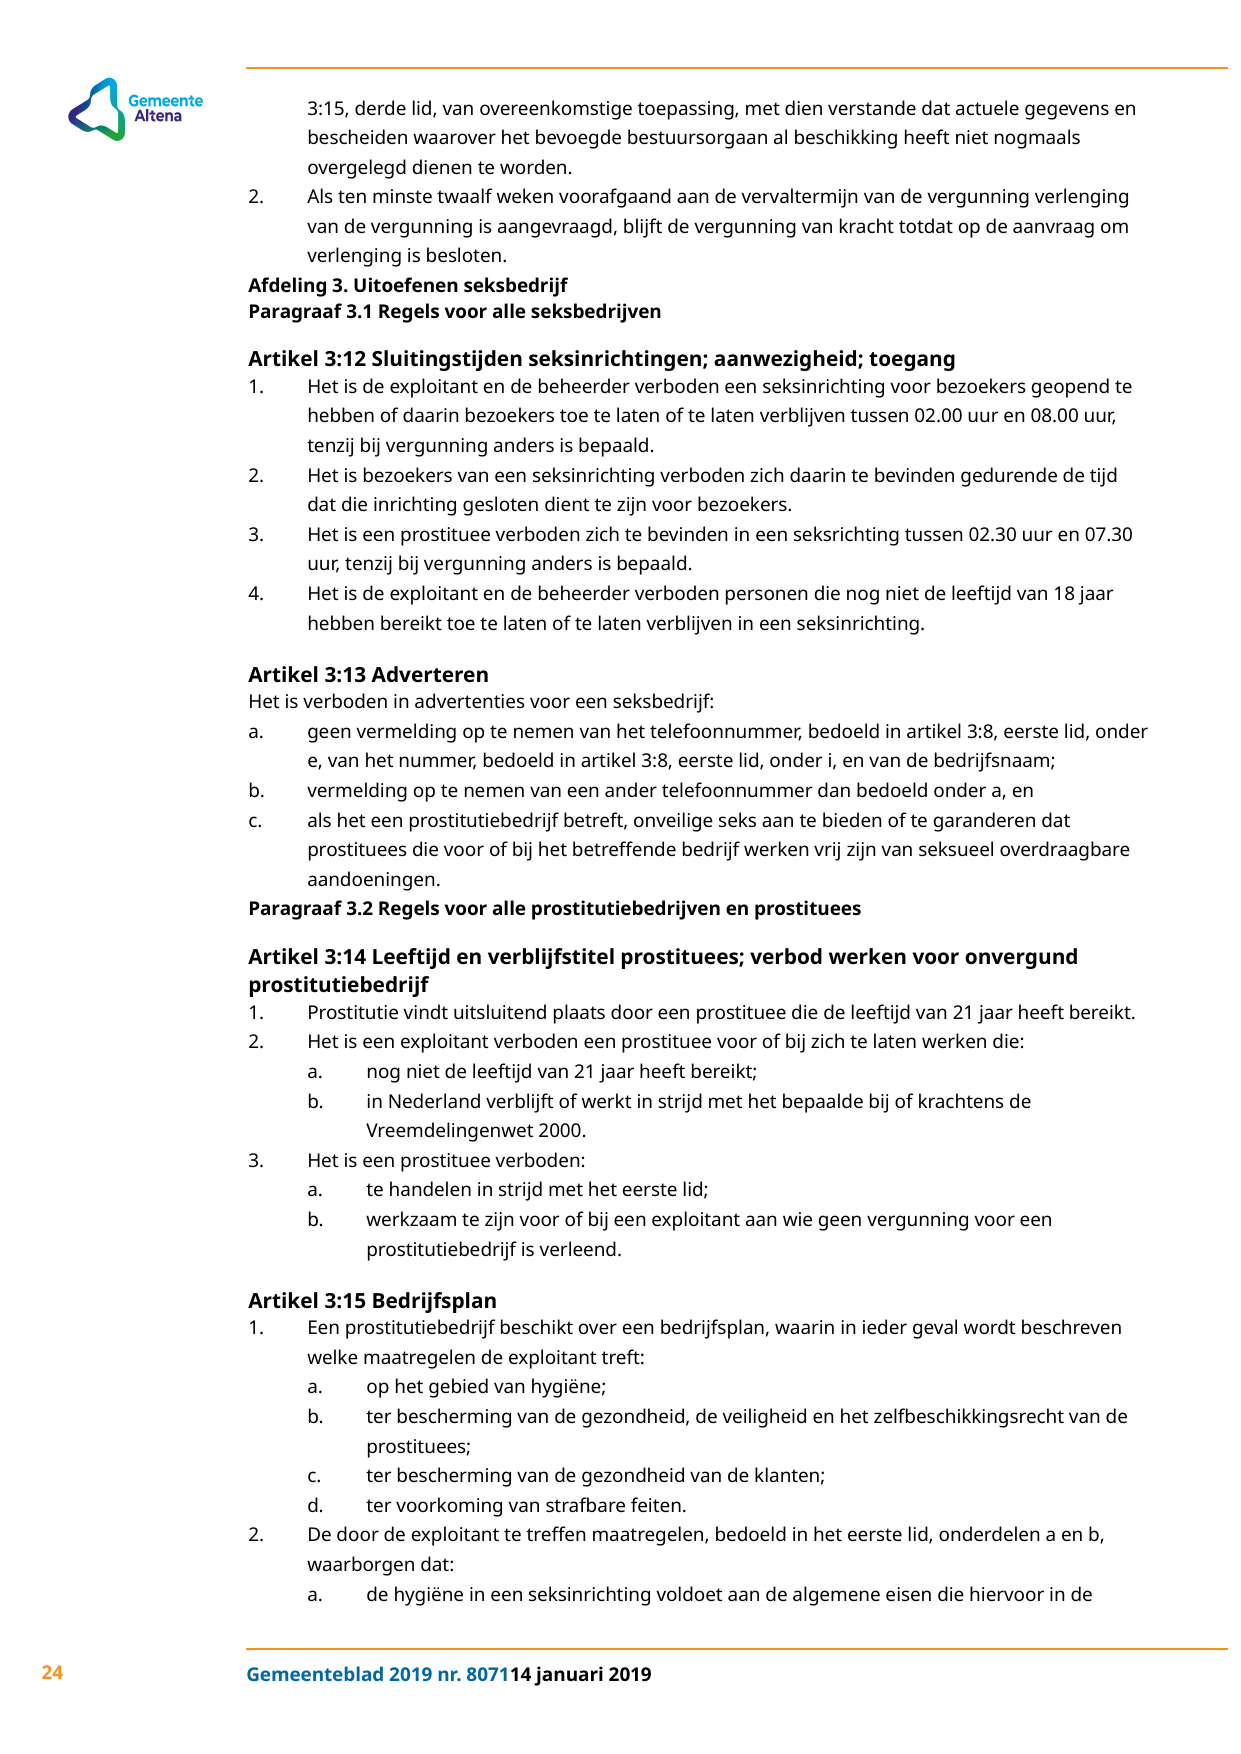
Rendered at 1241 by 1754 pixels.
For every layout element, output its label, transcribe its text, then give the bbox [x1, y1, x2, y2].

list Prostitutie vindt uitsluitend plaats door een prostituee die de leeftijd van 21 jaar heeft bereikt. [248, 999, 1152, 1025]
list De door de exploitant te treffen maatregelen, bedoeld in het eerste lid, onderdelen a en b, waarborgen dat: [248, 1522, 1152, 1577]
text Artikel 3:13 Adverteren [248, 660, 1152, 688]
list Als ten minste twaalf weken voorafgaand aan de vervaltermijn van de vergunning verlenging van de vergunning is aangevraagd, blijft de vergunning van kracht totdat op de aanvraag om verlenging is besloten. [248, 183, 1152, 268]
text Artikel 3:15 Bedrijfsplan [248, 1286, 1152, 1314]
list werkzaam te zijn voor of bij een exploitant aan wie geen vergunning voor een prostitutiebedrijf is verleend. [307, 1206, 1152, 1261]
list Het is een exploitant verboden een prostituee voor of bij zich te laten werken die: [248, 1029, 1152, 1054]
list ter bescherming van de gezondheid van de klanten; [307, 1462, 1152, 1488]
list vermelding op te nemen van een ander telefoonnummer dan bedoeld onder a, en [248, 777, 1152, 803]
text Afdeling 3. Uitoefenen seksbedrijf [248, 272, 1152, 298]
picture [41, 47, 231, 172]
text Paragraaf 3.2 Regels voor alle prostitutiebedrijven en prostituees [248, 896, 1152, 921]
list in Nederland verblijft of werkt in strijd met het bepaalde bij of krachtens de Vreemdelingenwet 2000. [307, 1088, 1152, 1143]
text Paragraaf 3.1 Regels voor alle seksbedrijven [248, 298, 1152, 324]
list 3:15, derde lid, van overeenkomstige toepassing, met dien verstande dat actuele gegevens en bescheiden waarover het bevoegde bestuursorgaan al beschikking heeft niet nogmaals overgelegd dienen te worden. [248, 95, 1152, 180]
list de hygiëne in een seksinrichting voldoet aan de algemene eisen die hiervoor in de [307, 1581, 1152, 1607]
list ter bescherming van de gezondheid, de veiligheid en het zelfbeschikkingsrecht van de prostituees; [307, 1403, 1152, 1459]
list Het is de exploitant en de beheerder verboden personen die nog niet de leeftijd van 18 jaar hebben bereikt toe te laten of te laten verblijven in een seksinrichting. [248, 580, 1152, 635]
list Een prostitutiebedrijf beschikt over een bedrijfsplan, waarin in ieder geval wordt beschreven welke maatregelen de exploitant treft: [248, 1314, 1152, 1370]
list als het een prostitutiebedrijf betreft, onveilige seks aan te bieden of te garanderen dat prostituees die voor of bij het betreffende bedrijf werken vrij zijn van seksueel overdraagbare aandoeningen. [248, 807, 1152, 892]
list Het is een prostituee verboden: [248, 1147, 1152, 1173]
list nog niet de leeftijd van 21 jaar heeft bereikt; [307, 1058, 1152, 1084]
list ter voorkoming van strafbare feiten. [307, 1492, 1152, 1518]
list Het is een prostituee verboden zich te bevinden in een seksrichting tussen 02.30 uur en 07.30 uur, tenzij bij vergunning anders is bepaald. [248, 521, 1152, 576]
text Artikel 3:14 Leeftijd en verblijfstitel prostituees; verbod werken voor onvergund prostitutiebedrijf [248, 942, 1152, 999]
text Het is verboden in advertenties voor een seksbedrijf: [248, 688, 1152, 714]
list Het is de exploitant en de beheerder verboden een seksinrichting voor bezoekers geopend te hebben of daarin bezoekers toe te laten of te laten verblijven tussen 02.00 uur en 08.00 uur, tenzij bij vergunning anders is bepaald. [248, 373, 1152, 458]
text Artikel 3:12 Sluitingstijden seksinrichtingen; aanwezigheid; toegang [248, 344, 1152, 373]
list op het gebied van hygiëne; [307, 1374, 1152, 1399]
list Het is bezoekers van een seksinrichting verboden zich daarin te bevinden gedurende de tijd dat die inrichting gesloten dient te zijn voor bezoekers. [248, 462, 1152, 517]
list geen vermelding op te nemen van het telefoonnummer, bedoeld in artikel 3:8, eerste lid, onder e, van het nummer, bedoeld in artikel 3:8, eerste lid, onder i, en van de bedrijfsnaam; [248, 718, 1152, 773]
list te handelen in strijd met het eerste lid; [307, 1177, 1152, 1202]
